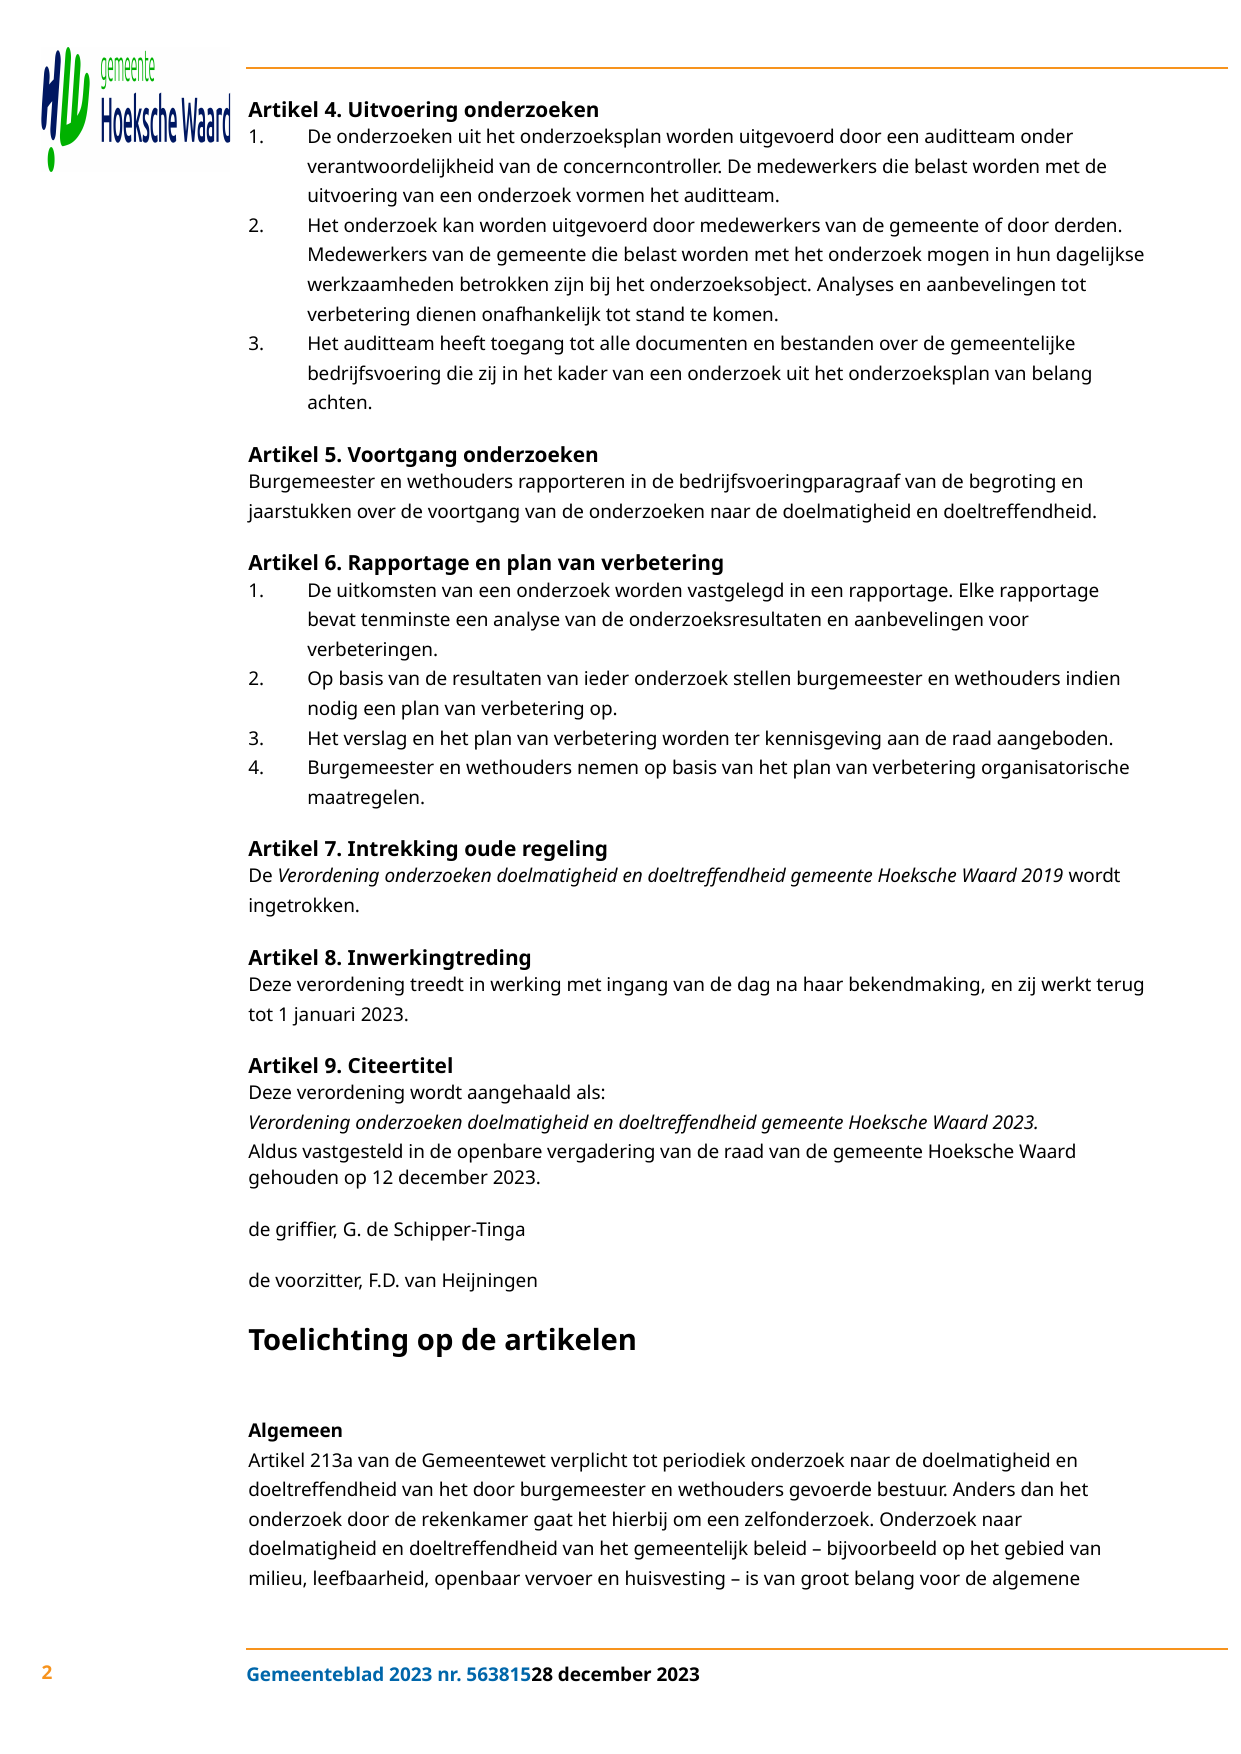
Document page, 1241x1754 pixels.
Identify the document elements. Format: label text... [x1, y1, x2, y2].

list Op basis van de resultaten van ieder onderzoek stellen burgemeester en wethouders indien nodig een plan van verbetering op. [248, 666, 1152, 721]
list De onderzoeken uit het onderzoeksplan worden uitgevoerd door een auditteam onder verantwoordelijkheid van de concerncontroller. De medewerkers die belast worden met de uitvoering van een onderzoek vormen het auditteam. [248, 123, 1152, 208]
text Artikel 213a van de Gemeentewet verplicht tot periodiek onderzoek naar de doelmatigheid en doeltreffendheid van het door burgemeester en wethouders gevoerde bestuur. Anders dan het onderzoek door de rekenkamer gaat het hierbij om een zelfonderzoek. Onderzoek naar doelmatigheid en doeltreffendheid van het gemeentelijk beleid – bijvoorbeeld op het gebied van milieu, leefbaarheid, openbaar vervoer en huisvesting – is van groot belang voor de algemene [248, 1447, 1152, 1591]
text Algemeen [248, 1417, 1152, 1443]
list Het verslag en het plan van verbetering worden ter kennisgeving aan de raad aangeboden. [248, 725, 1152, 750]
text Artikel 5. Voortgang onderzoeken [248, 440, 1152, 468]
picture [41, 47, 231, 172]
list De uitkomsten van een onderzoek worden vastgelegd in een rapportage. Elke rapportage bevat tenminste een analyse van de onderzoeksresultaten en aanbevelingen voor verbeteringen. [248, 577, 1152, 662]
text de griffier, G. de Schipper-Tinga [248, 1216, 1152, 1242]
text Toelichting op de artikelen [248, 1319, 1152, 1358]
text Deze verordening wordt aangehaald als: [248, 1079, 1152, 1105]
text Artikel 7. Intrekking oude regeling [248, 834, 1152, 863]
text Artikel 4. Uitvoering onderzoeken [248, 95, 1152, 123]
text Burgemeester en wethouders rapporteren in de bedrijfsvoeringparagraaf van de begroting en jaarstukken over de voortgang van de onderzoeken naar de doelmatigheid en doeltreffendheid. [248, 468, 1152, 524]
text Verordening onderzoeken doelmatigheid en doeltreffendheid gemeente Hoeksche Waard 2023. [248, 1109, 1152, 1135]
list Het auditteam heeft toegang tot alle documenten en bestanden over de gemeentelijke bedrijfsvoering die zij in het kader van een onderzoek uit het onderzoeksplan van belang achten. [248, 330, 1152, 415]
text de voorzitter, F.D. van Heijningen [248, 1267, 1152, 1293]
text Artikel 8. Inwerkingtreding [248, 943, 1152, 971]
text De Verordening onderzoeken doelmatigheid en doeltreffendheid gemeente Hoeksche Waard 2019 wordt ingetrokken. [248, 863, 1152, 918]
text Artikel 9. Citeertitel [248, 1051, 1152, 1079]
list Het onderzoek kan worden uitgevoerd door medewerkers van de gemeente of door derden. Medewerkers van de gemeente die belast worden met het onderzoek mogen in hun dagelijkse werkzaamheden betrokken zijn bij het onderzoeksobject. Analyses en aanbevelingen tot verbetering dienen onafhankelijk tot stand te komen. [248, 212, 1152, 326]
text Aldus vastgesteld in de openbare vergadering van de raad van de gemeente Hoeksche Waard gehouden op 12 december 2023. [248, 1139, 1152, 1190]
text Deze verordening treedt in werking met ingang van de dag na haar bekendmaking, en zij werkt terug tot 1 januari 2023. [248, 971, 1152, 1026]
text Artikel 6. Rapportage en plan van verbetering [248, 548, 1152, 577]
list Burgemeester en wethouders nemen op basis van het plan van verbetering organisatorische maatregelen. [248, 754, 1152, 809]
